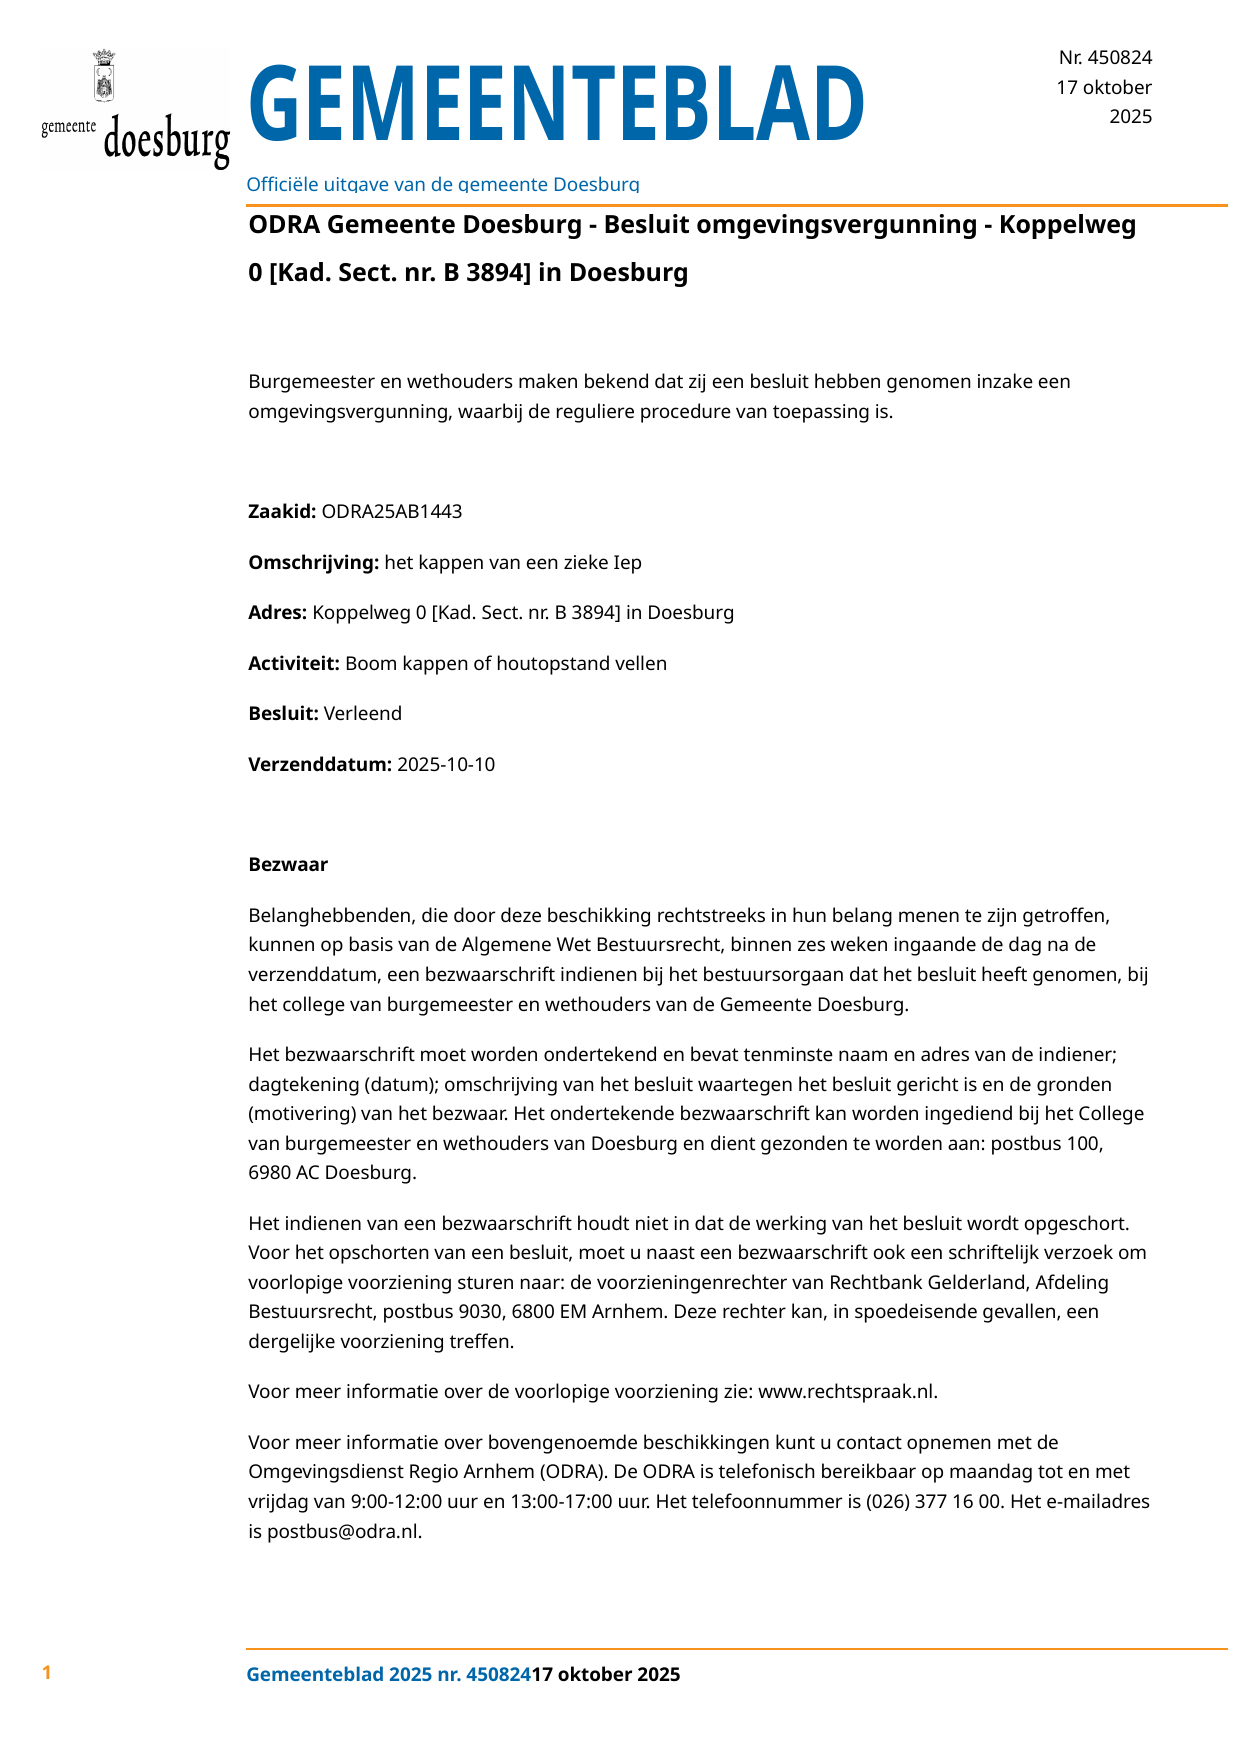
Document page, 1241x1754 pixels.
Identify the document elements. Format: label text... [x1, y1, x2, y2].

text Adres: Koppelweg 0 [Kad. Sect. nr. B 3894] in Doesburg [248, 599, 1152, 625]
text Besluit: Verleend [248, 700, 1152, 726]
picture [41, 47, 231, 172]
text ODRA Gemeente Doesburg - Besluit omgevingsvergunning - Koppelweg 0 [Kad. Sect. nr. B 3894] in Doesburg [248, 207, 1152, 288]
text Het bezwaarschrift moet worden ondertekend en bevat tenminste naam en adres van de indiener; dagtekening (datum); omschrijving van het besluit waartegen het besluit gericht is en de gronden (motivering) van het bezwaar. Het ondertekende bezwaarschrift kan worden ingediend bij het College van burgemeester en wethouders van Doesburg en dient gezonden te worden aan: postbus 100, 6980 AC Doesburg. [248, 1041, 1152, 1185]
text Voor meer informatie over bovengenoemde beschikkingen kunt u contact opnemen met de Omgevingsdienst Regio Arnhem (ODRA). De ODRA is telefonisch bereikbaar op maandag tot en met vrijdag van 9:00-12:00 uur en 13:00-17:00 uur. Het telefoonnummer is (026) 377 16 00. Het e-mailadres is postbus@odra.nl. [248, 1429, 1152, 1544]
text Bezwaar [248, 852, 1152, 877]
text Voor meer informatie over de voorlopige voorziening zie: www.rechtspraak.nl. [248, 1379, 1152, 1404]
text Burgemeester en wethouders maken bekend dat zij een besluit hebben genomen inzake een omgevingsvergunning, waarbij de reguliere procedure van toepassing is. [248, 368, 1152, 424]
text Activiteit: Boom kappen of houtopstand vellen [248, 650, 1152, 676]
text Het indienen van een bezwaarschrift houdt niet in dat de werking van het besluit wordt opgeschort. Voor het opschorten van een besluit, moet u naast een bezwaarschrift ook een schriftelijk verzoek om voorlopige voorziening sturen naar: de voorzieningenrechter van Rechtbank Gelderland, Afdeling Bestuursrecht, postbus 9030, 6800 EM Arnhem. Deze rechter kan, in spoedeisende gevallen, een dergelijke voorziening treffen. [248, 1210, 1152, 1354]
text Zaakid: ODRA25AB1443 [248, 499, 1152, 524]
text Omschrijving: het kappen van een zieke Iep [248, 549, 1152, 575]
text Belanghebbenden, die door deze beschikking rechtstreeks in hun belang menen te zijn getroffen, kunnen op basis van de Algemene Wet Bestuursrecht, binnen zes weken ingaande de dag na de verzenddatum, een bezwaarschrift indienen bij het bestuursorgaan dat het besluit heeft genomen, bij het college van burgemeester en wethouders van de Gemeente Doesburg. [248, 902, 1152, 1017]
text Verzenddatum: 2025-10-10 [248, 751, 1152, 777]
